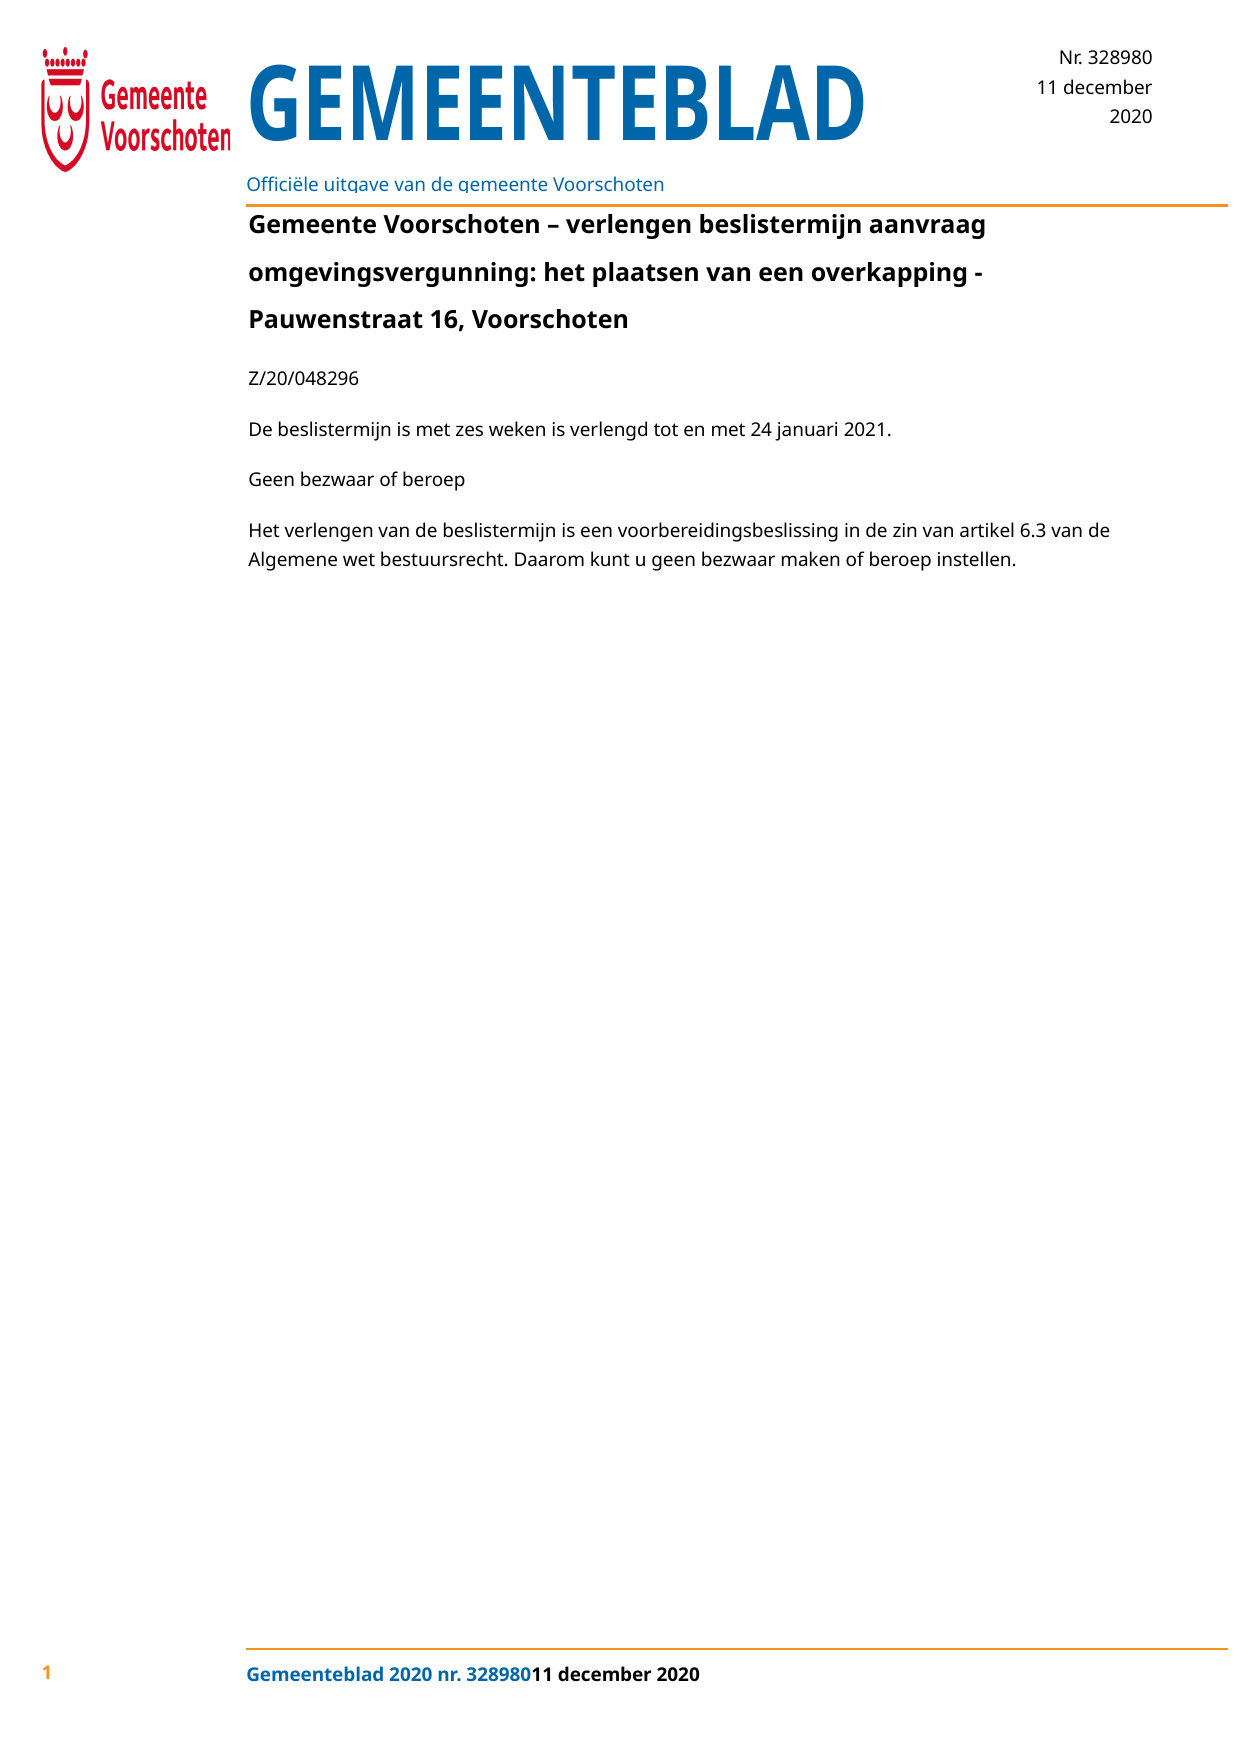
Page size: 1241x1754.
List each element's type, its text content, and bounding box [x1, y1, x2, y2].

text Z/20/048296 [248, 366, 1152, 391]
text Geen bezwaar of beroep [248, 466, 1152, 492]
text Het verlengen van de beslistermijn is een voorbereidingsbeslissing in de zin van artikel 6.3 van de Algemene wet bestuursrecht. Daarom kunt u geen bezwaar maken of beroep instellen. [248, 517, 1152, 572]
text De beslistermijn is met zes weken is verlengd tot en met 24 januari 2021. [248, 416, 1152, 442]
picture [41, 47, 231, 172]
text Gemeente Voorschoten – verlengen beslistermijn aanvraag omgevingsvergunning: het plaatsen van een overkapping - Pauwenstraat 16, Voorschoten [248, 207, 1152, 336]
